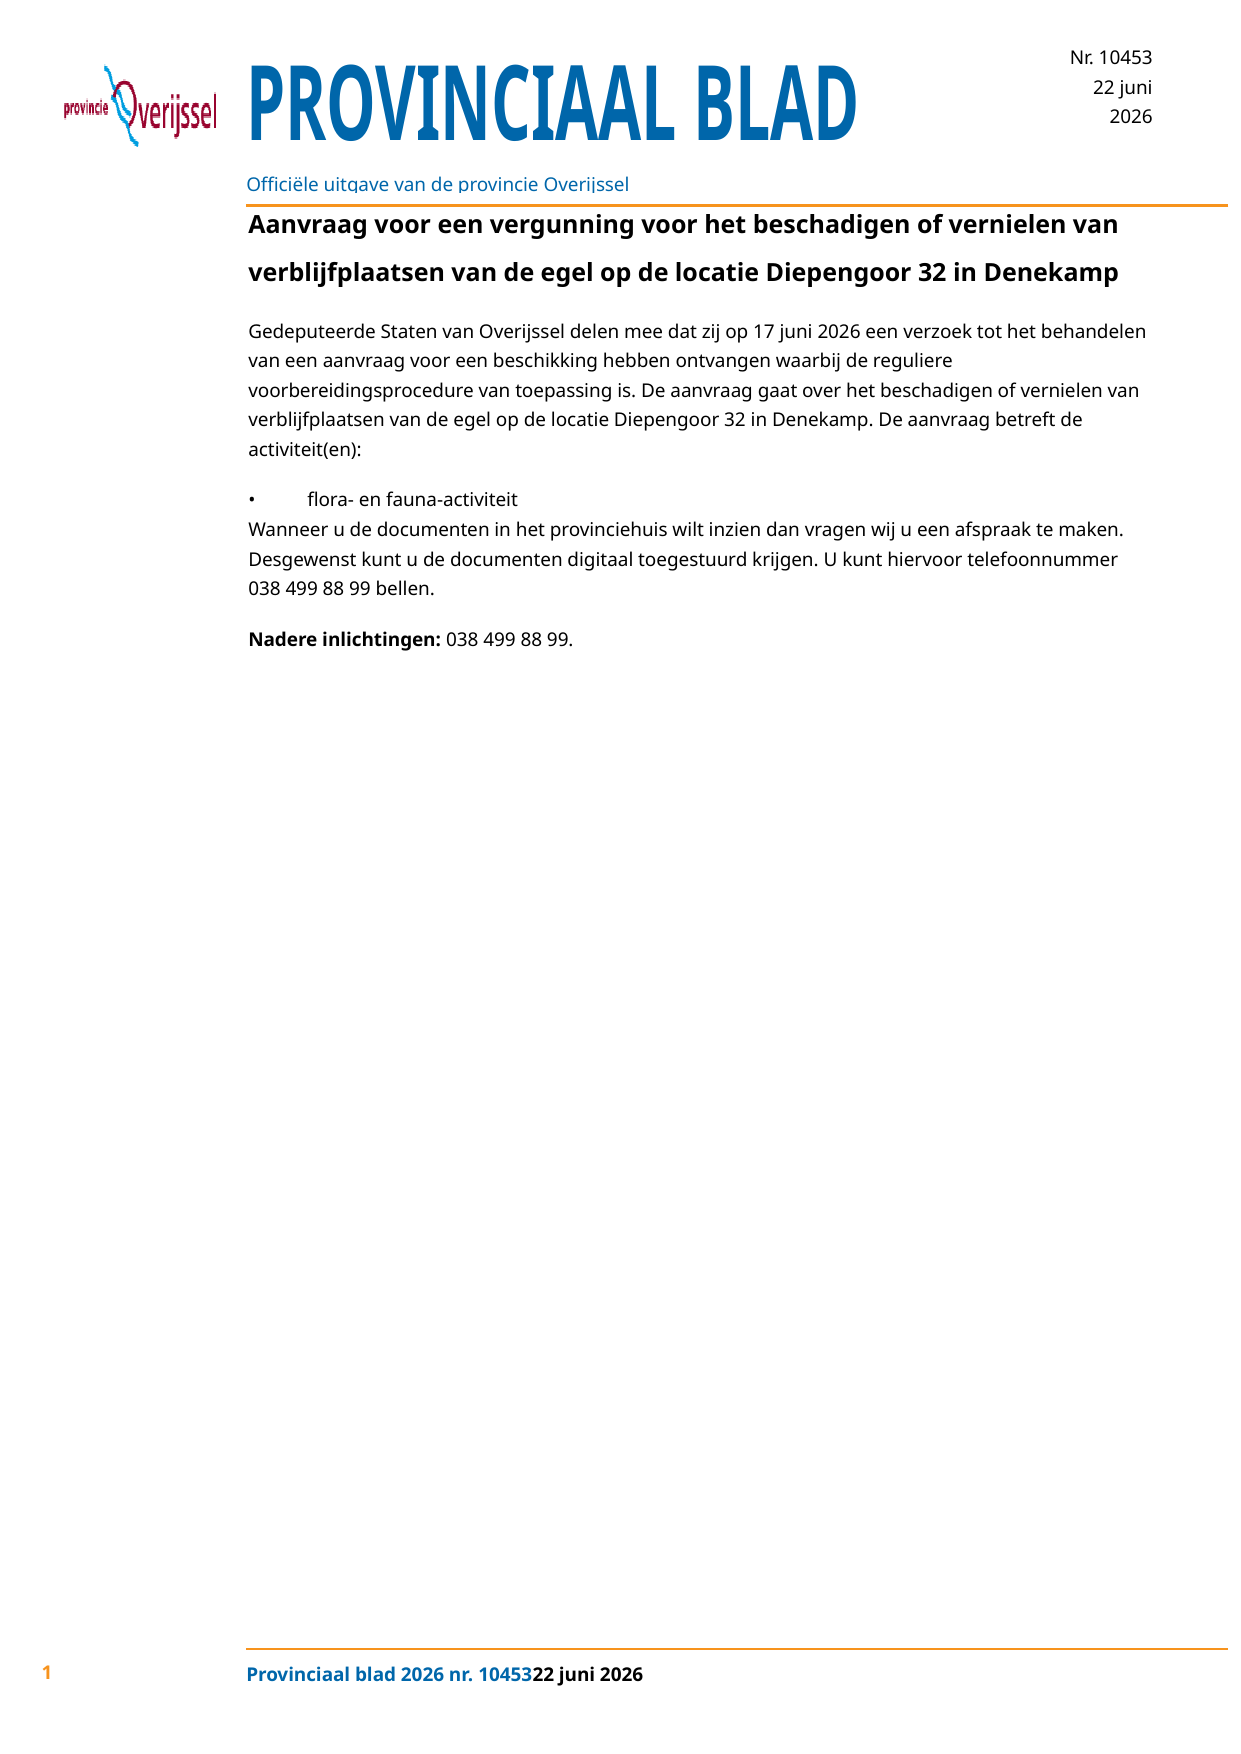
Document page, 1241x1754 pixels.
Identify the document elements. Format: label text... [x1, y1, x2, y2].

picture [41, 47, 231, 172]
text Aanvraag voor een vergunning voor het beschadigen of vernielen van verblijfplaatsen van de egel op de locatie Diepengoor 32 in Denekamp [248, 207, 1152, 288]
text Wanneer u de documenten in het provinciehuis wilt inzien dan vragen wij u een afspraak te maken. Desgewenst kunt u de documenten digitaal toegestuurd krijgen. U kunt hiervoor telefoonnummer 038 499 88 99 bellen. [248, 516, 1152, 601]
list flora- en fauna-activiteit [248, 487, 1152, 512]
text Nadere inlichtingen: 038 499 88 99. [248, 626, 1152, 652]
text Gedeputeerde Staten van Overijssel delen mee dat zij op 17 juni 2026 een verzoek tot het behandelen van een aanvraag voor een beschikking hebben ontvangen waarbij de reguliere voorbereidingsprocedure van toepassing is. De aanvraag gaat over het beschadigen of vernielen van verblijfplaatsen van de egel op de locatie Diepengoor 32 in Denekamp. De aanvraag betreft de activiteit(en): [248, 318, 1152, 462]
